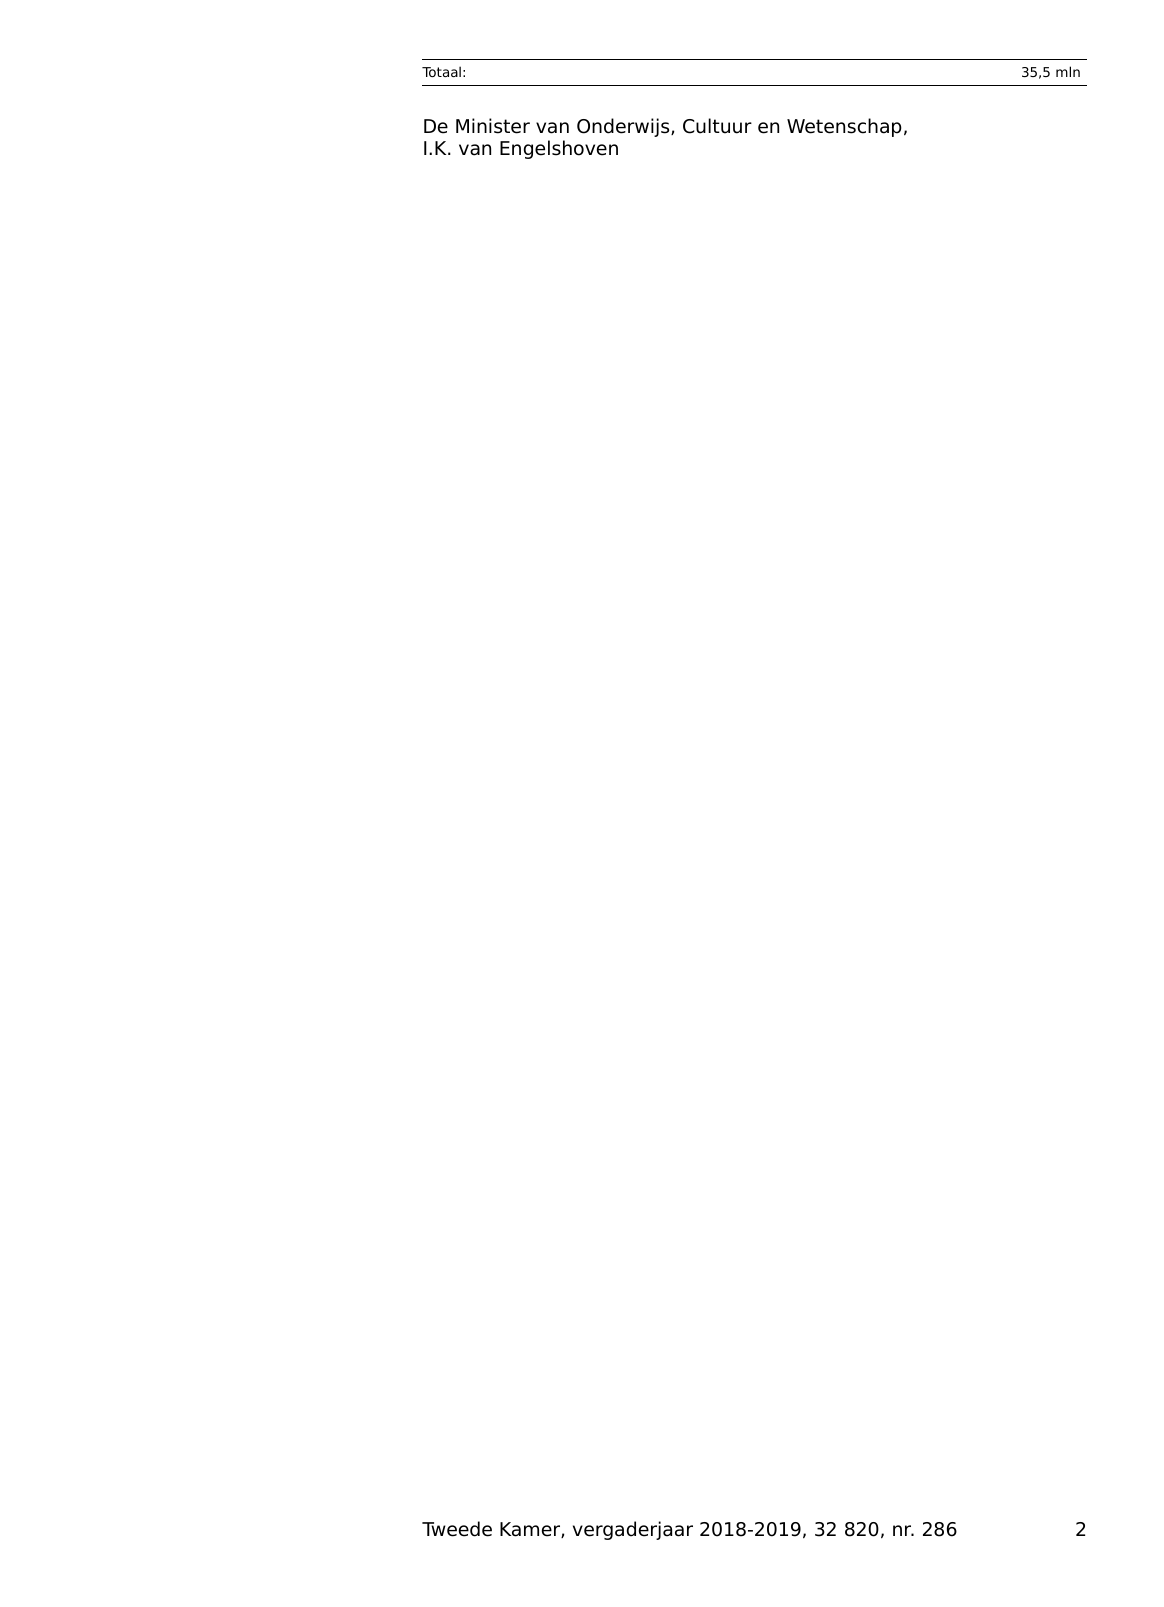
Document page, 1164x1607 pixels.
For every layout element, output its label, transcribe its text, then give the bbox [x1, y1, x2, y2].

text De Minister van Onderwijs, Cultuur en Wetenschap, I.K. van Engelshoven [422, 116, 1087, 160]
table_cell Totaal: [422, 60, 954, 85]
table_cell 35,5 mln [954, 60, 1087, 85]
